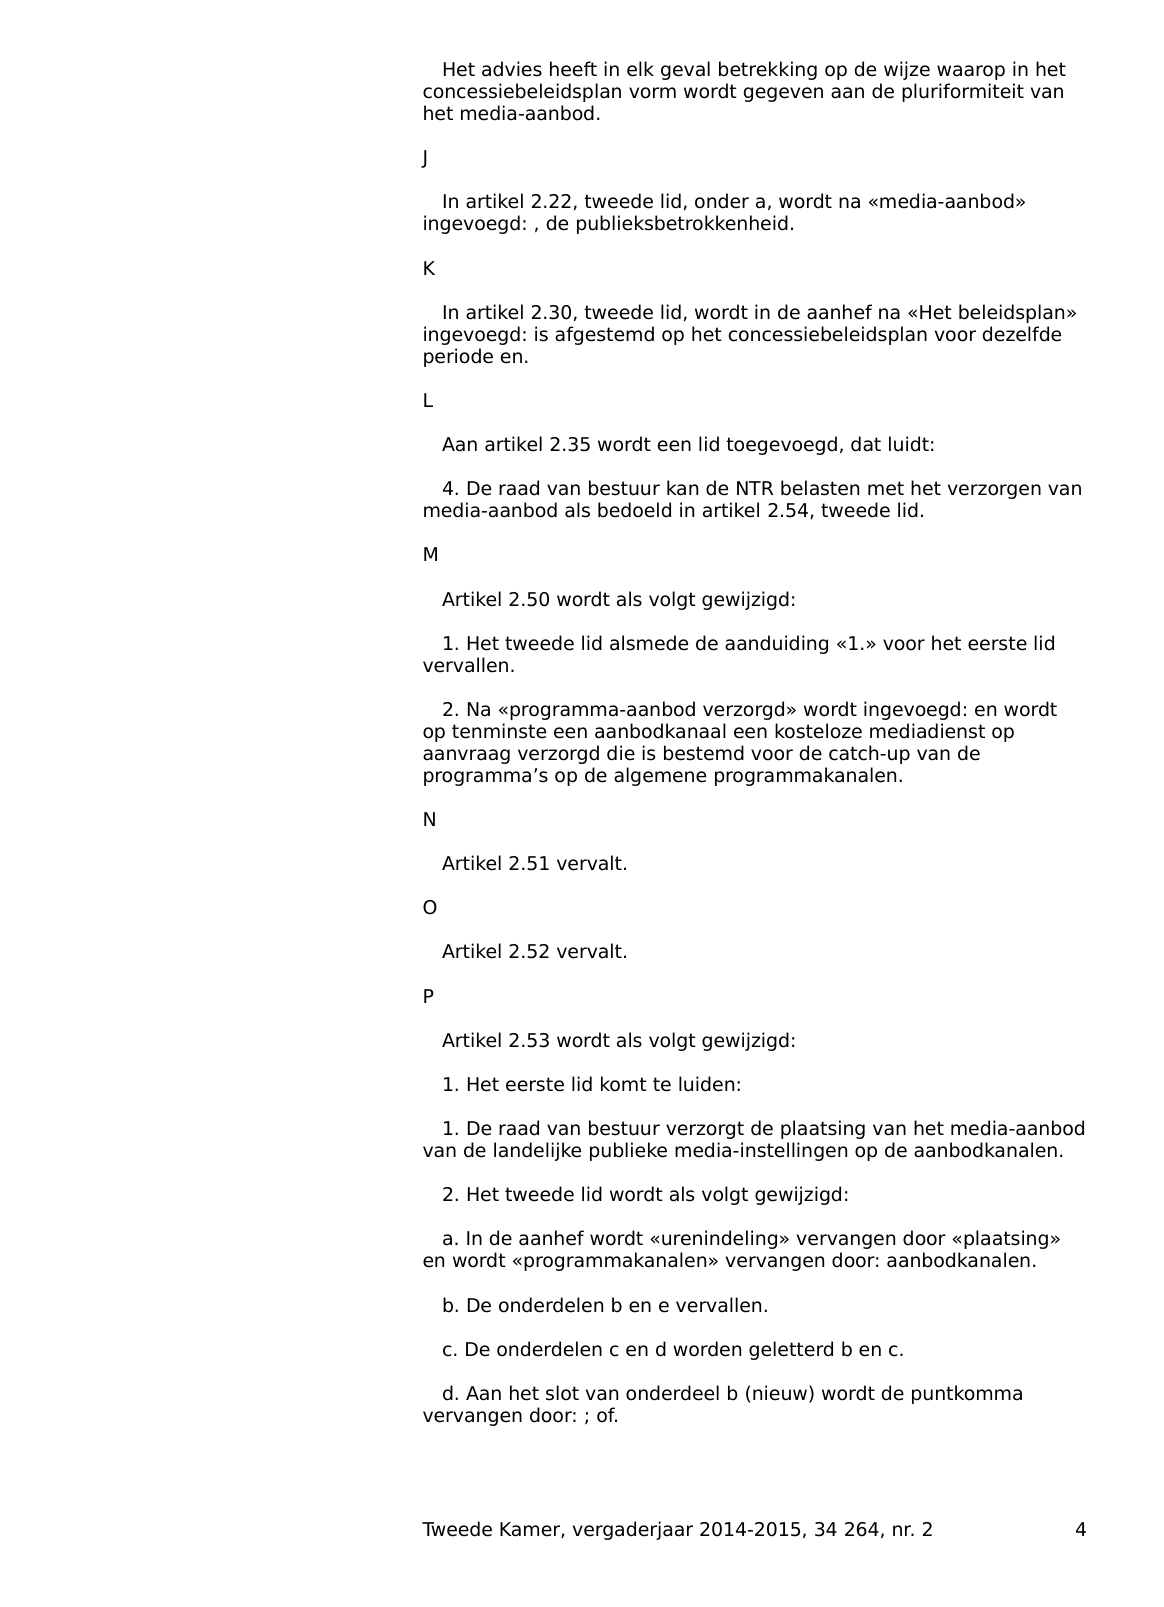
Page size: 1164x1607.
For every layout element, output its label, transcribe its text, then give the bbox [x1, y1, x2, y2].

text c. De onderdelen c en d worden geletterd b en c. [422, 1339, 1087, 1361]
text L [422, 390, 1087, 412]
text Het advies heeft in elk geval betrekking op de wijze waarop in het concessiebeleidsplan vorm wordt gegeven aan de pluriformiteit van het media-aanbod. [422, 59, 1087, 125]
text Artikel 2.50 wordt als volgt gewijzigd: [422, 588, 1087, 610]
text Artikel 2.52 vervalt. [422, 941, 1087, 963]
text P [422, 986, 1087, 1007]
text 2. Na «programma-aanbod verzorgd» wordt ingevoegd: en wordt op tenminste een aanbodkanaal een kosteloze mediadienst op aanvraag verzorgd die is bestemd voor de catch-up van de programma’s op de algemene programmakanalen. [422, 699, 1087, 787]
text 2. Het tweede lid wordt als volgt gewijzigd: [422, 1184, 1087, 1206]
text K [422, 257, 1087, 279]
text N [422, 809, 1087, 831]
text Artikel 2.53 wordt als volgt gewijzigd: [422, 1030, 1087, 1052]
text d. Aan het slot van onderdeel b (nieuw) wordt de puntkomma vervangen door: ; of. [422, 1383, 1087, 1427]
text a. In de aanhef wordt «urenindeling» vervangen door «plaatsing» en wordt «programmakanalen» vervangen door: aanbodkanalen. [422, 1228, 1087, 1272]
text 4. De raad van bestuur kan de NTR belasten met het verzorgen van media-aanbod als bedoeld in artikel 2.54, tweede lid. [422, 478, 1087, 522]
text In artikel 2.22, tweede lid, onder a, wordt na «media-aanbod» ingevoegd: , de publieksbetrokkenheid. [422, 191, 1087, 235]
text Aan artikel 2.35 wordt een lid toegevoegd, dat luidt: [422, 434, 1087, 456]
text J [422, 147, 1087, 169]
text 1. De raad van bestuur verzorgt de plaatsing van het media-aanbod van de landelijke publieke media-instellingen op de aanbodkanalen. [422, 1118, 1087, 1162]
text In artikel 2.30, tweede lid, wordt in de aanhef na «Het beleidsplan» ingevoegd: is afgestemd op het concessiebeleidsplan voor dezelfde periode en. [422, 302, 1087, 368]
text b. De onderdelen b en e vervallen. [422, 1294, 1087, 1316]
text Artikel 2.51 vervalt. [422, 853, 1087, 875]
text O [422, 897, 1087, 919]
text M [422, 544, 1087, 566]
text 1. Het tweede lid alsmede de aanduiding «1.» voor het eerste lid vervallen. [422, 633, 1087, 677]
text 1. Het eerste lid komt te luiden: [422, 1074, 1087, 1096]
